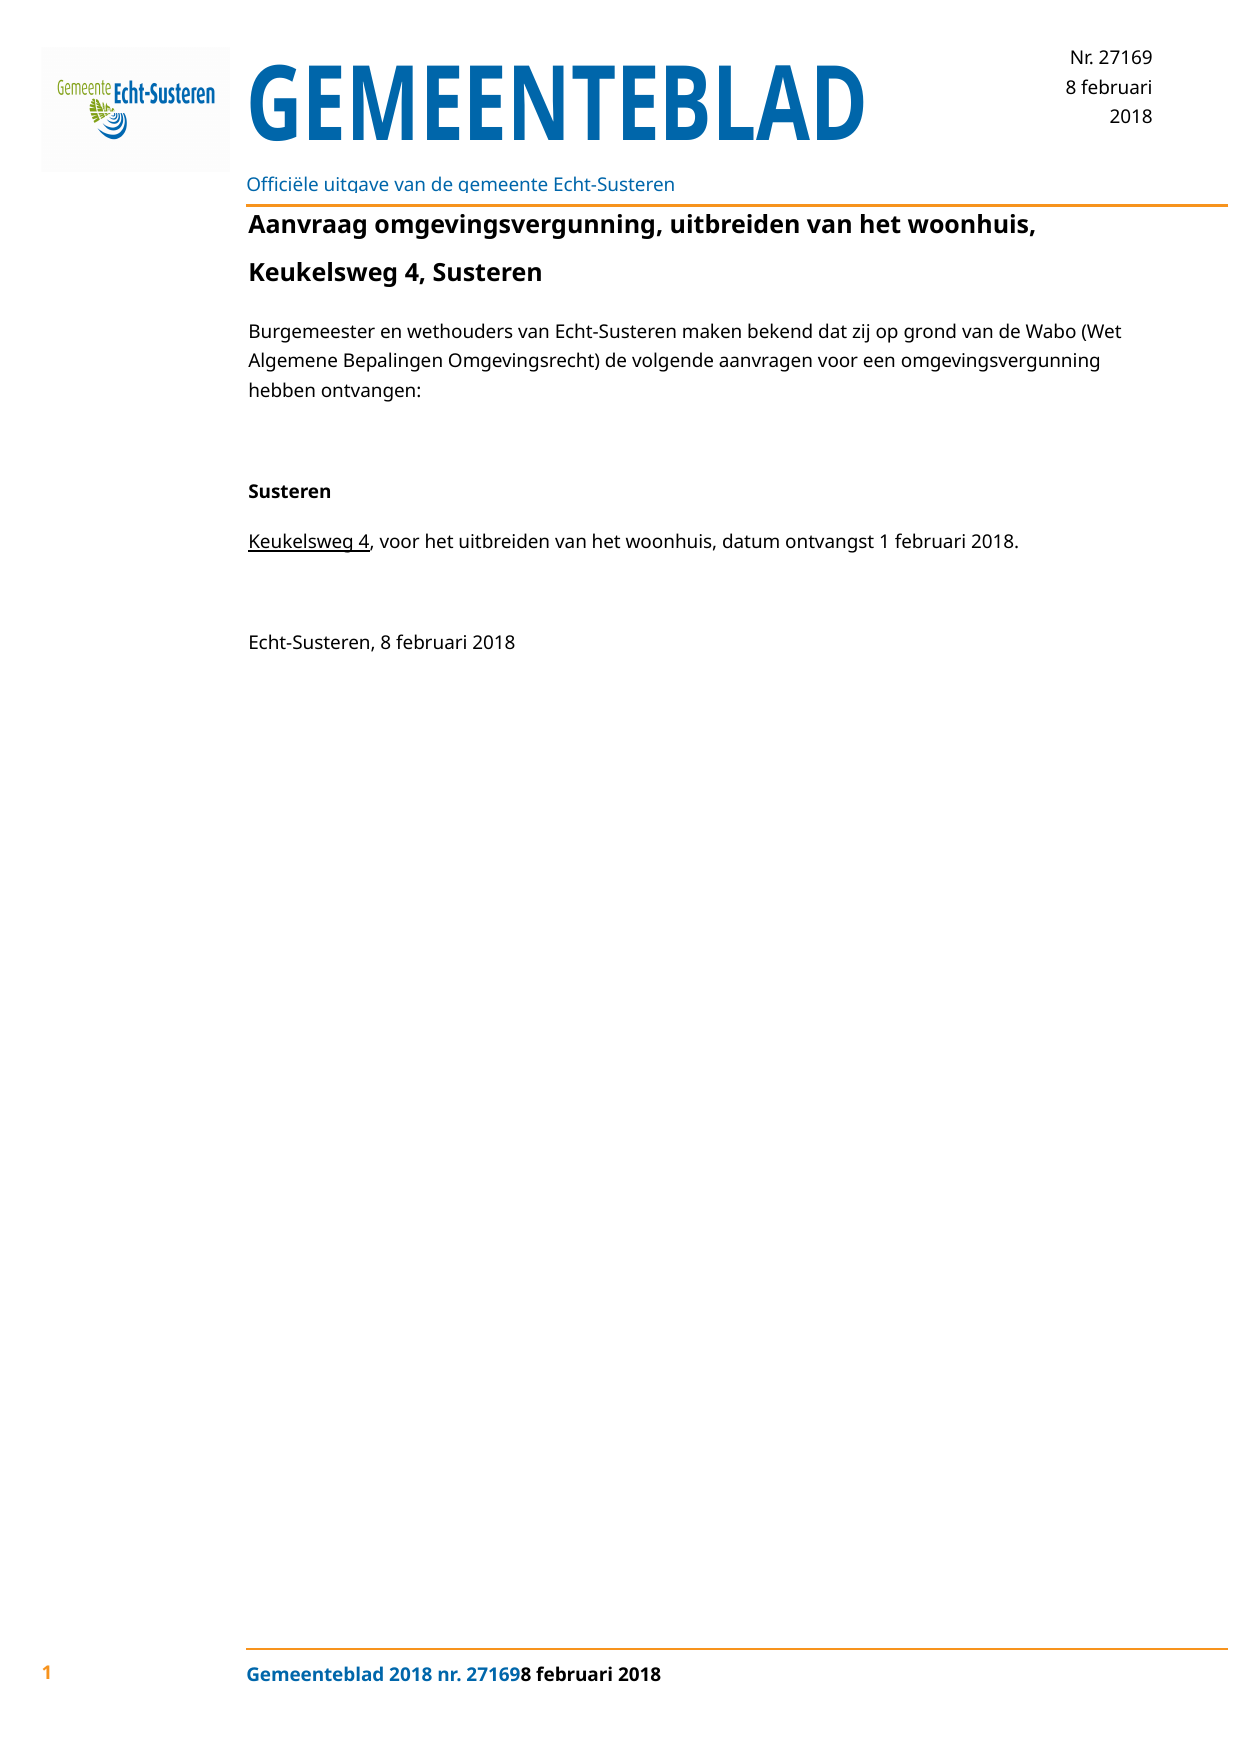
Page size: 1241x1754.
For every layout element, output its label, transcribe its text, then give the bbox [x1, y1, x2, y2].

text Susteren [248, 478, 1152, 504]
text Aanvraag omgevingsvergunning, uitbreiden van het woonhuis, Keukelsweg 4, Susteren [248, 207, 1152, 288]
text Burgemeester en wethouders van Echt-Susteren maken bekend dat zij op grond van de Wabo (Wet Algemene Bepalingen Omgevingsrecht) de volgende aanvragen voor een omgevingsvergunning hebben ontvangen: [248, 318, 1152, 403]
picture [41, 47, 231, 172]
text Echt-Susteren, 8 februari 2018 [248, 629, 1152, 655]
text Keukelsweg 4, voor het uitbreiden van het woonhuis, datum ontvangst 1 februari 2018. [248, 528, 1152, 554]
